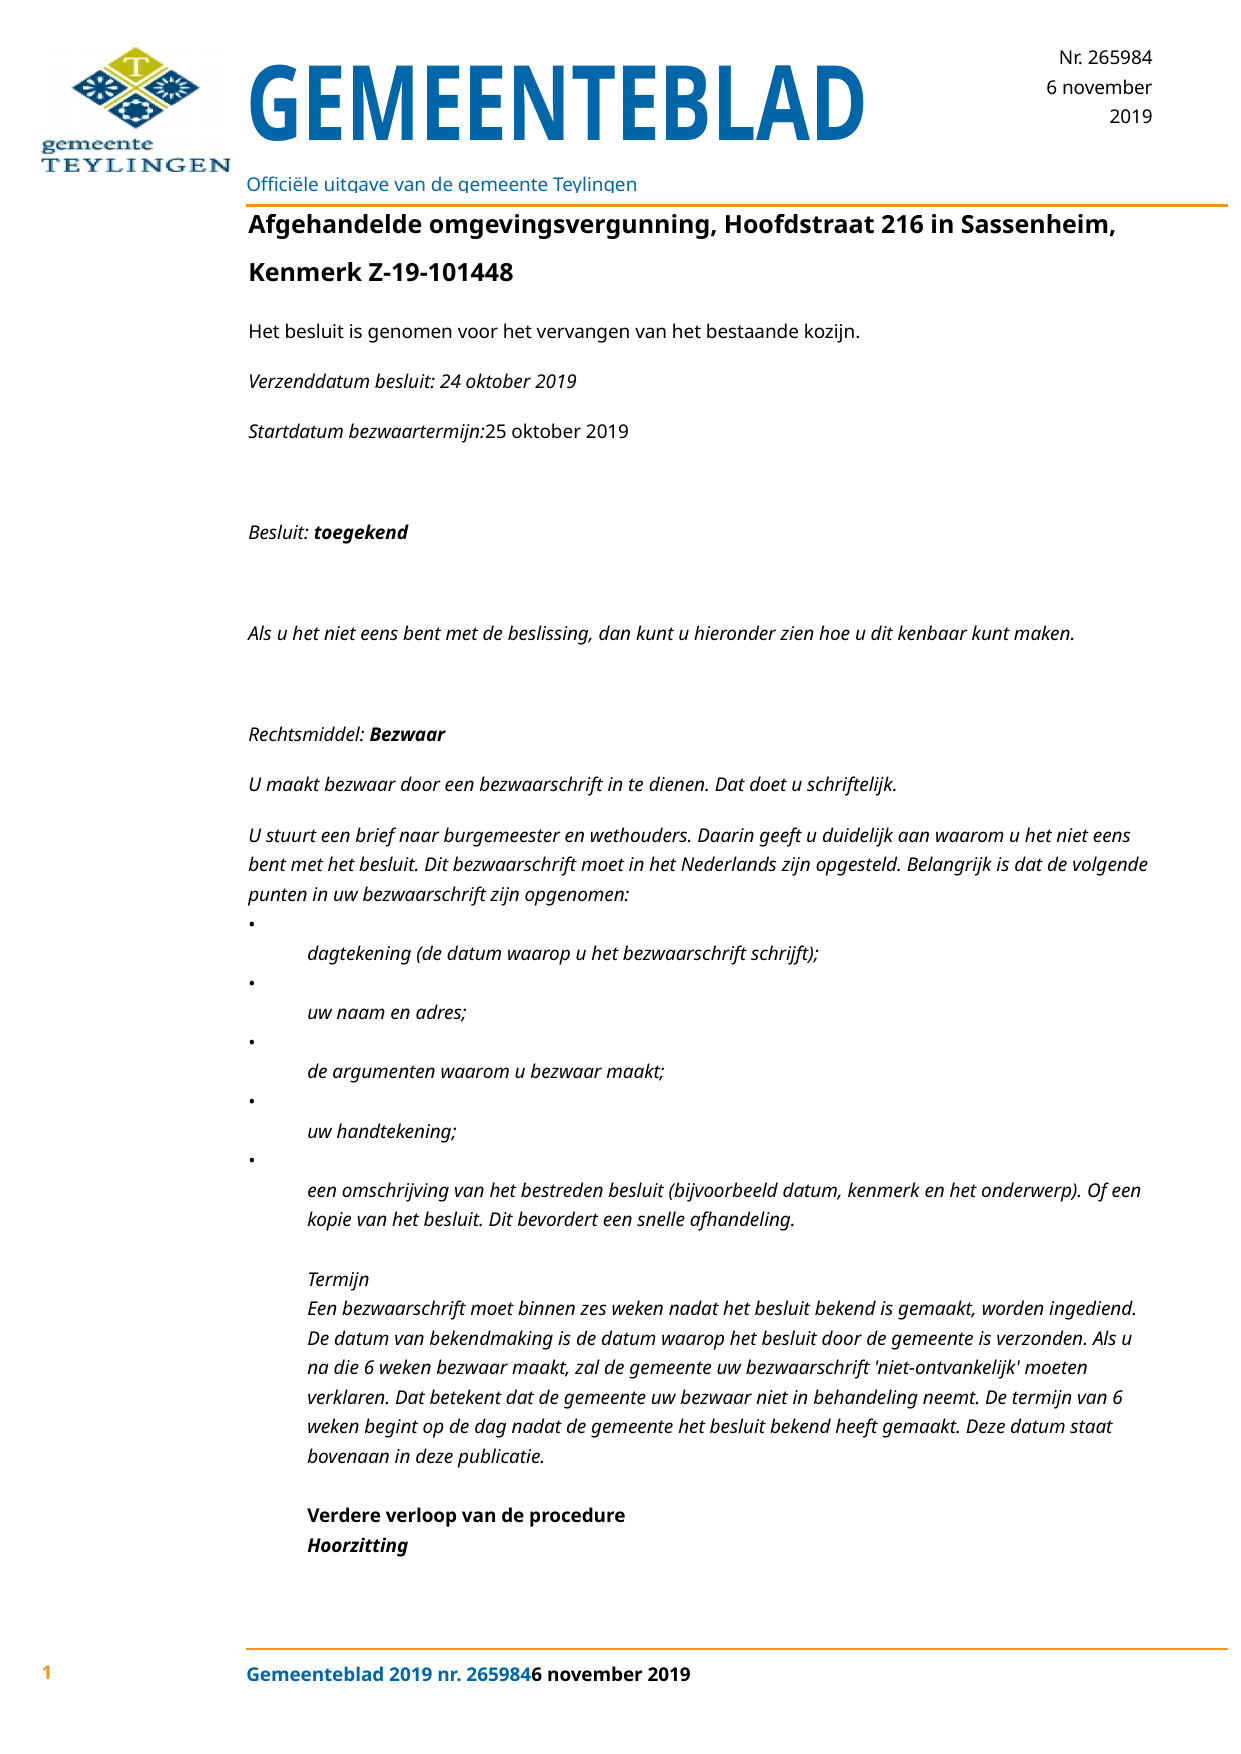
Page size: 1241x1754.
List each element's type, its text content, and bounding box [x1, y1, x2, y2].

text Als u het niet eens bent met de beslissing, dan kunt u hieronder zien hoe u dit kenbaar kunt maken. [248, 620, 1152, 646]
text Startdatum bezwaartermijn:25 oktober 2019 [248, 419, 1152, 444]
text Het besluit is genomen voor het vervangen van het bestaande kozijn. [248, 318, 1152, 344]
list Hoorzitting [248, 1532, 1152, 1558]
text U stuurt een brief naar burgemeester en wethouders. Daarin geeft u duidelijk aan waarom u het niet eens bent met het besluit. Dit bezwaarschrift moet in het Nederlands zijn opgesteld. Belangrijk is dat de volgende punten in uw bezwaarschrift zijn opgenomen: [248, 822, 1152, 907]
list een omschrijving van het bestreden besluit (bijvoorbeeld datum, kenmerk en het onderwerp). Of een kopie van het besluit. Dit bevordert een snelle afhandeling. [248, 1177, 1152, 1232]
text U maakt bezwaar door een bezwaarschrift in te dienen. Dat doet u schriftelijk. [248, 772, 1152, 797]
list de argumenten waarom u bezwaar maakt; [248, 1059, 1152, 1084]
list Een bezwaarschrift moet binnen zes weken nadat het besluit bekend is gemaakt, worden ingediend. De datum van bekendmaking is de datum waarop het besluit door de gemeente is verzonden. Als u na die 6 weken bezwaar maakt, zal de gemeente uw bezwaarschrift 'niet-ontvankelijk' moeten verklaren. Dat betekent dat de gemeente uw bezwaar niet in behandeling neemt. De termijn van 6 weken begint op de dag nadat de gemeente het besluit bekend heeft gemaakt. Deze datum staat bovenaan in deze publicatie. [248, 1295, 1152, 1469]
text Verzenddatum besluit: 24 oktober 2019 [248, 368, 1152, 394]
list uw handtekening; [248, 1118, 1152, 1144]
text Besluit: toegekend [248, 519, 1152, 545]
text Rechtsmiddel: Bezwaar [248, 721, 1152, 747]
list dagtekening (de datum waarop u het bezwaarschrift schrijft); [248, 940, 1152, 966]
text Afgehandelde omgevingsvergunning, Hoofdstraat 216 in Sassenheim, Kenmerk Z-19-101448 [248, 207, 1152, 288]
list Verdere verloop van de procedure [248, 1502, 1152, 1528]
list uw naam en adres; [248, 999, 1152, 1025]
picture [41, 47, 231, 172]
list Termijn [248, 1266, 1152, 1292]
